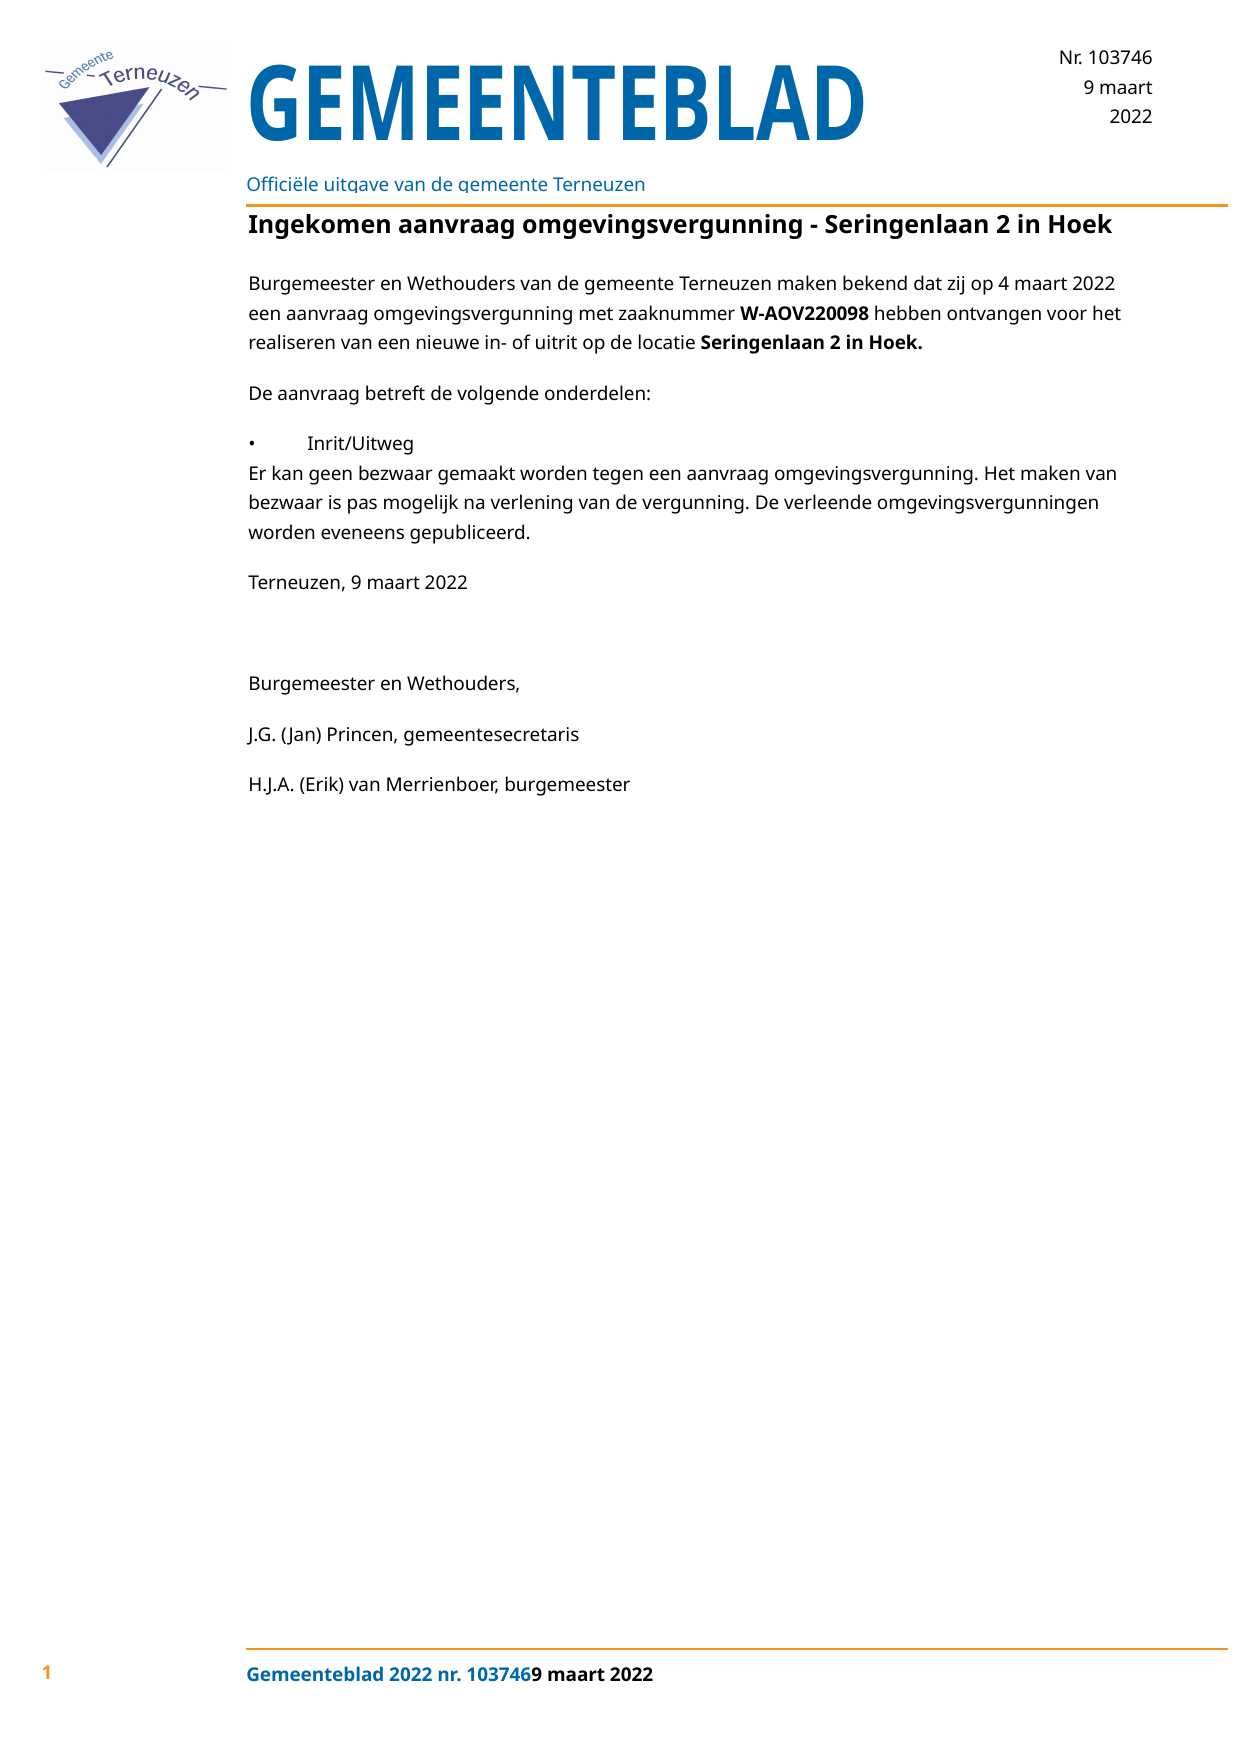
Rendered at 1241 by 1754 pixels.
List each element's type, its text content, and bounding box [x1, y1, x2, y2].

text Burgemeester en Wethouders van de gemeente Terneuzen maken bekend dat zij op 4 maart 2022 een aanvraag omgevingsvergunning met zaaknummer W-AOV220098 hebben ontvangen voor het realiseren van een nieuwe in- of uitrit op de locatie Seringenlaan 2 in Hoek. [248, 270, 1152, 355]
text Terneuzen, 9 maart 2022 [248, 569, 1152, 595]
text Burgemeester en Wethouders, [248, 670, 1152, 696]
text H.J.A. (Erik) van Merrienboer, burgemeester [248, 771, 1152, 797]
text J.G. (Jan) Princen, gemeentesecretaris [248, 721, 1152, 746]
picture [41, 47, 231, 172]
text Ingekomen aanvraag omgevingsvergunning - Seringenlaan 2 in Hoek [248, 207, 1152, 241]
text De aanvraag betreft de volgende onderdelen: [248, 380, 1152, 406]
text Er kan geen bezwaar gemaakt worden tegen een aanvraag omgevingsvergunning. Het maken van bezwaar is pas mogelijk na verlening van de vergunning. De verleende omgevingsvergunningen worden eveneens gepubliceerd. [248, 460, 1152, 545]
list Inrit/Uitweg [248, 430, 1152, 456]
